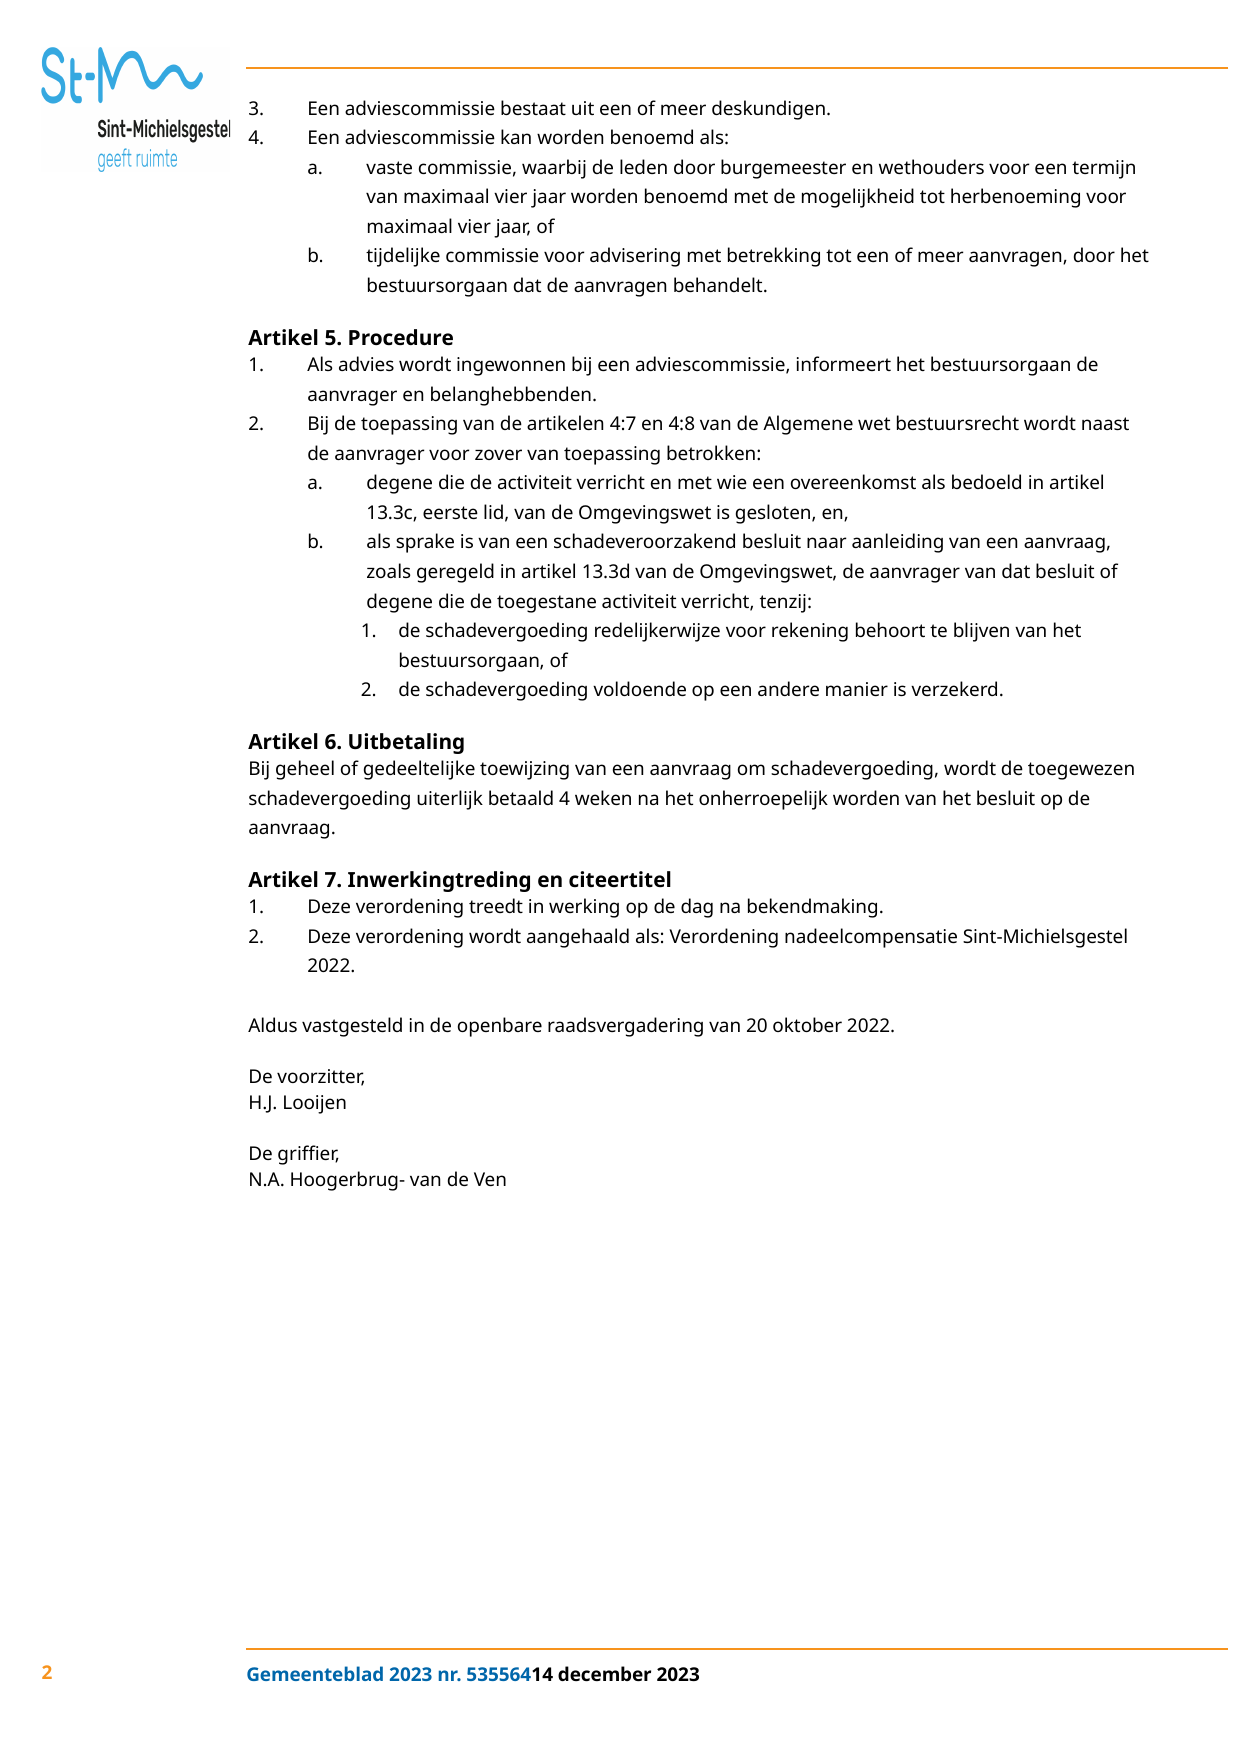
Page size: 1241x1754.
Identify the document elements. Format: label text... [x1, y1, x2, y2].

list de schadevergoeding voldoende op een andere manier is verzekerd. [361, 677, 1152, 702]
text Aldus vastgesteld in de openbare raadsvergadering van 20 oktober 2022. [248, 1012, 1152, 1037]
text H.J. Looijen [248, 1089, 1152, 1115]
list vaste commissie, waarbij de leden door burgemeester en wethouders voor een termijn van maximaal vier jaar worden benoemd met de mogelijkheid tot herbenoeming voor maximaal vier jaar, of [307, 154, 1152, 239]
list Een adviescommissie bestaat uit een of meer deskundigen. [248, 95, 1152, 121]
list de schadevergoeding redelijkerwijze voor rekening behoort te blijven van het bestuursorgaan, of [361, 617, 1152, 673]
text Artikel 6. Uitbetaling [248, 727, 1152, 755]
list Bij de toepassing van de artikelen 4:7 en 4:8 van de Algemene wet bestuursrecht wordt naast de aanvrager voor zover van toepassing betrokken: [248, 410, 1152, 466]
list degene die de activiteit verricht en met wie een overeenkomst als bedoeld in artikel 13.3c, eerste lid, van de Omgevingswet is gesloten, en, [307, 469, 1152, 525]
text Bij geheel of gedeeltelijke toewijzing van een aanvraag om schadevergoeding, wordt de toegewezen schadevergoeding uiterlijk betaald 4 weken na het onherroepelijk worden van het besluit op de aanvraag. [248, 755, 1152, 840]
list tijdelijke commissie voor advisering met betrekking tot een of meer aanvragen, door het bestuursorgaan dat de aanvragen behandelt. [307, 243, 1152, 298]
text Artikel 5. Procedure [248, 323, 1152, 351]
text De voorzitter, [248, 1063, 1152, 1089]
list Deze verordening treedt in werking op de dag na bekendmaking. [248, 893, 1152, 919]
text De griffier, [248, 1140, 1152, 1166]
picture [41, 47, 231, 172]
list Een adviescommissie kan worden benoemd als: [248, 124, 1152, 150]
list Als advies wordt ingewonnen bij een adviescommissie, informeert het bestuursorgaan de aanvrager en belanghebbenden. [248, 351, 1152, 406]
list Deze verordening wordt aangehaald als: Verordening nadeelcompensatie Sint-Michielsgestel 2022. [248, 923, 1152, 978]
text Artikel 7. Inwerkingtreding en citeertitel [248, 865, 1152, 893]
list als sprake is van een schadeveroorzakend besluit naar aanleiding van een aanvraag, zoals geregeld in artikel 13.3d van de Omgevingswet, de aanvrager van dat besluit of degene die de toegestane activiteit verricht, tenzij: [307, 529, 1152, 613]
text N.A. Hoogerbrug- van de Ven [248, 1166, 1152, 1192]
